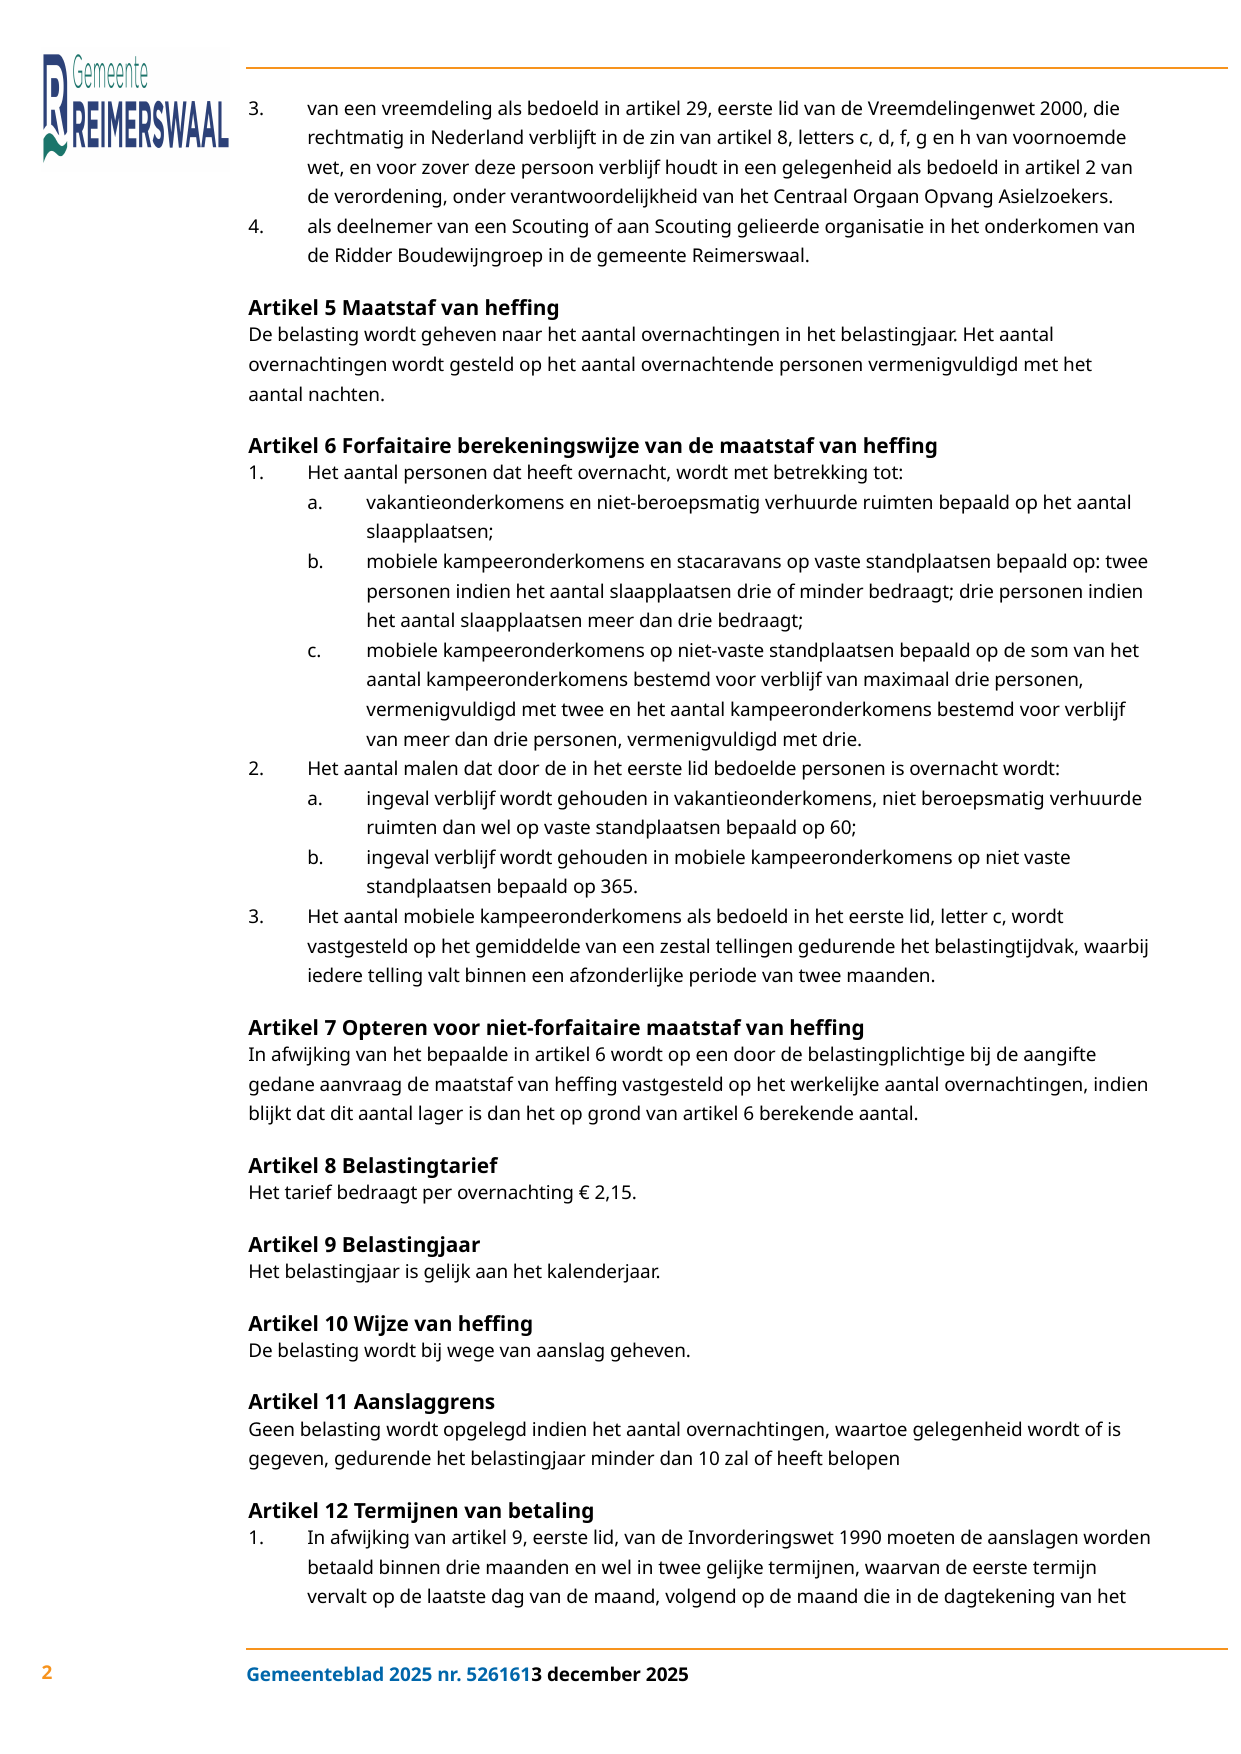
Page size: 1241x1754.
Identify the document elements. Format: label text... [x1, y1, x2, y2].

text De belasting wordt geheven naar het aantal overnachtingen in het belastingjaar. Het aantal overnachtingen wordt gesteld op het aantal overnachtende personen vermenigvuldigd met het aantal nachten. [248, 322, 1152, 406]
list vakantieonderkomens en niet-beroepsmatig verhuurde ruimten bepaald op het aantal slaapplaatsen; [307, 489, 1152, 544]
text Artikel 9 Belastingjaar [248, 1230, 1152, 1258]
text Artikel 10 Wijze van heffing [248, 1309, 1152, 1337]
list mobiele kampeeronderkomens op niet-vaste standplaatsen bepaald op de som van het aantal kampeeronderkomens bestemd voor verblijf van maximaal drie personen, vermenigvuldigd met twee en het aantal kampeeronderkomens bestemd voor verblijf van meer dan drie personen, vermenigvuldigd met drie. [307, 637, 1152, 752]
text De belasting wordt bij wege van aanslag geheven. [248, 1337, 1152, 1363]
text Artikel 6 Forfaitaire berekeningswijze van de maatstaf van heffing [248, 431, 1152, 459]
text Artikel 11 Aanslaggrens [248, 1387, 1152, 1416]
list In afwijking van artikel 9, eerste lid, van de Invorderingswet 1990 moeten de aanslagen worden betaald binnen drie maanden en wel in twee gelijke termijnen, waarvan de eerste termijn vervalt op de laatste dag van de maand, volgend op de maand die in de dagtekening van het [248, 1524, 1152, 1609]
text Artikel 7 Opteren voor niet-forfaitaire maatstaf van heffing [248, 1013, 1152, 1041]
list als deelnemer van een Scouting of aan Scouting gelieerde organisatie in het onderkomen van de Ridder Boudewijngroep in de gemeente Reimerswaal. [248, 213, 1152, 268]
picture [41, 47, 231, 172]
list ingeval verblijf wordt gehouden in mobiele kampeeronderkomens op niet vaste standplaatsen bepaald op 365. [307, 844, 1152, 899]
list van een vreemdeling als bedoeld in artikel 29, eerste lid van de Vreemdelingenwet 2000, die rechtmatig in Nederland verblijft in de zin van artikel 8, letters c, d, f, g en h van voornoemde wet, en voor zover deze persoon verblijf houdt in een gelegenheid als bedoeld in artikel 2 van de verordening, onder verantwoordelijkheid van het Centraal Orgaan Opvang Asielzoekers. [248, 95, 1152, 209]
list Het aantal malen dat door de in het eerste lid bedoelde personen is overnacht wordt: [248, 755, 1152, 781]
text Het tarief bedraagt per overnachting € 2,15. [248, 1179, 1152, 1205]
list ingeval verblijf wordt gehouden in vakantieonderkomens, niet beroepsmatig verhuurde ruimten dan wel op vaste standplaatsen bepaald op 60; [307, 785, 1152, 840]
text Het belastingjaar is gelijk aan het kalenderjaar. [248, 1258, 1152, 1284]
text Geen belasting wordt opgelegd indien het aantal overnachtingen, waartoe gelegenheid wordt of is gegeven, gedurende het belastingjaar minder dan 10 zal of heeft belopen [248, 1416, 1152, 1471]
list Het aantal personen dat heeft overnacht, wordt met betrekking tot: [248, 459, 1152, 485]
text Artikel 12 Termijnen van betaling [248, 1496, 1152, 1524]
text In afwijking van het bepaalde in artikel 6 wordt op een door de belastingplichtige bij de aangifte gedane aanvraag de maatstaf van heffing vastgesteld op het werkelijke aantal overnachtingen, indien blijkt dat dit aantal lager is dan het op grond van artikel 6 berekende aantal. [248, 1041, 1152, 1126]
list mobiele kampeeronderkomens en stacaravans op vaste standplaatsen bepaald op: twee personen indien het aantal slaapplaatsen drie of minder bedraagt; drie personen indien het aantal slaapplaatsen meer dan drie bedraagt; [307, 548, 1152, 633]
list Het aantal mobiele kampeeronderkomens als bedoeld in het eerste lid, letter c, wordt vastgesteld op het gemiddelde van een zestal tellingen gedurende het belastingtijdvak, waarbij iedere telling valt binnen een afzonderlijke periode van twee maanden. [248, 903, 1152, 988]
text Artikel 8 Belastingtarief [248, 1151, 1152, 1179]
text Artikel 5 Maatstaf van heffing [248, 293, 1152, 322]
